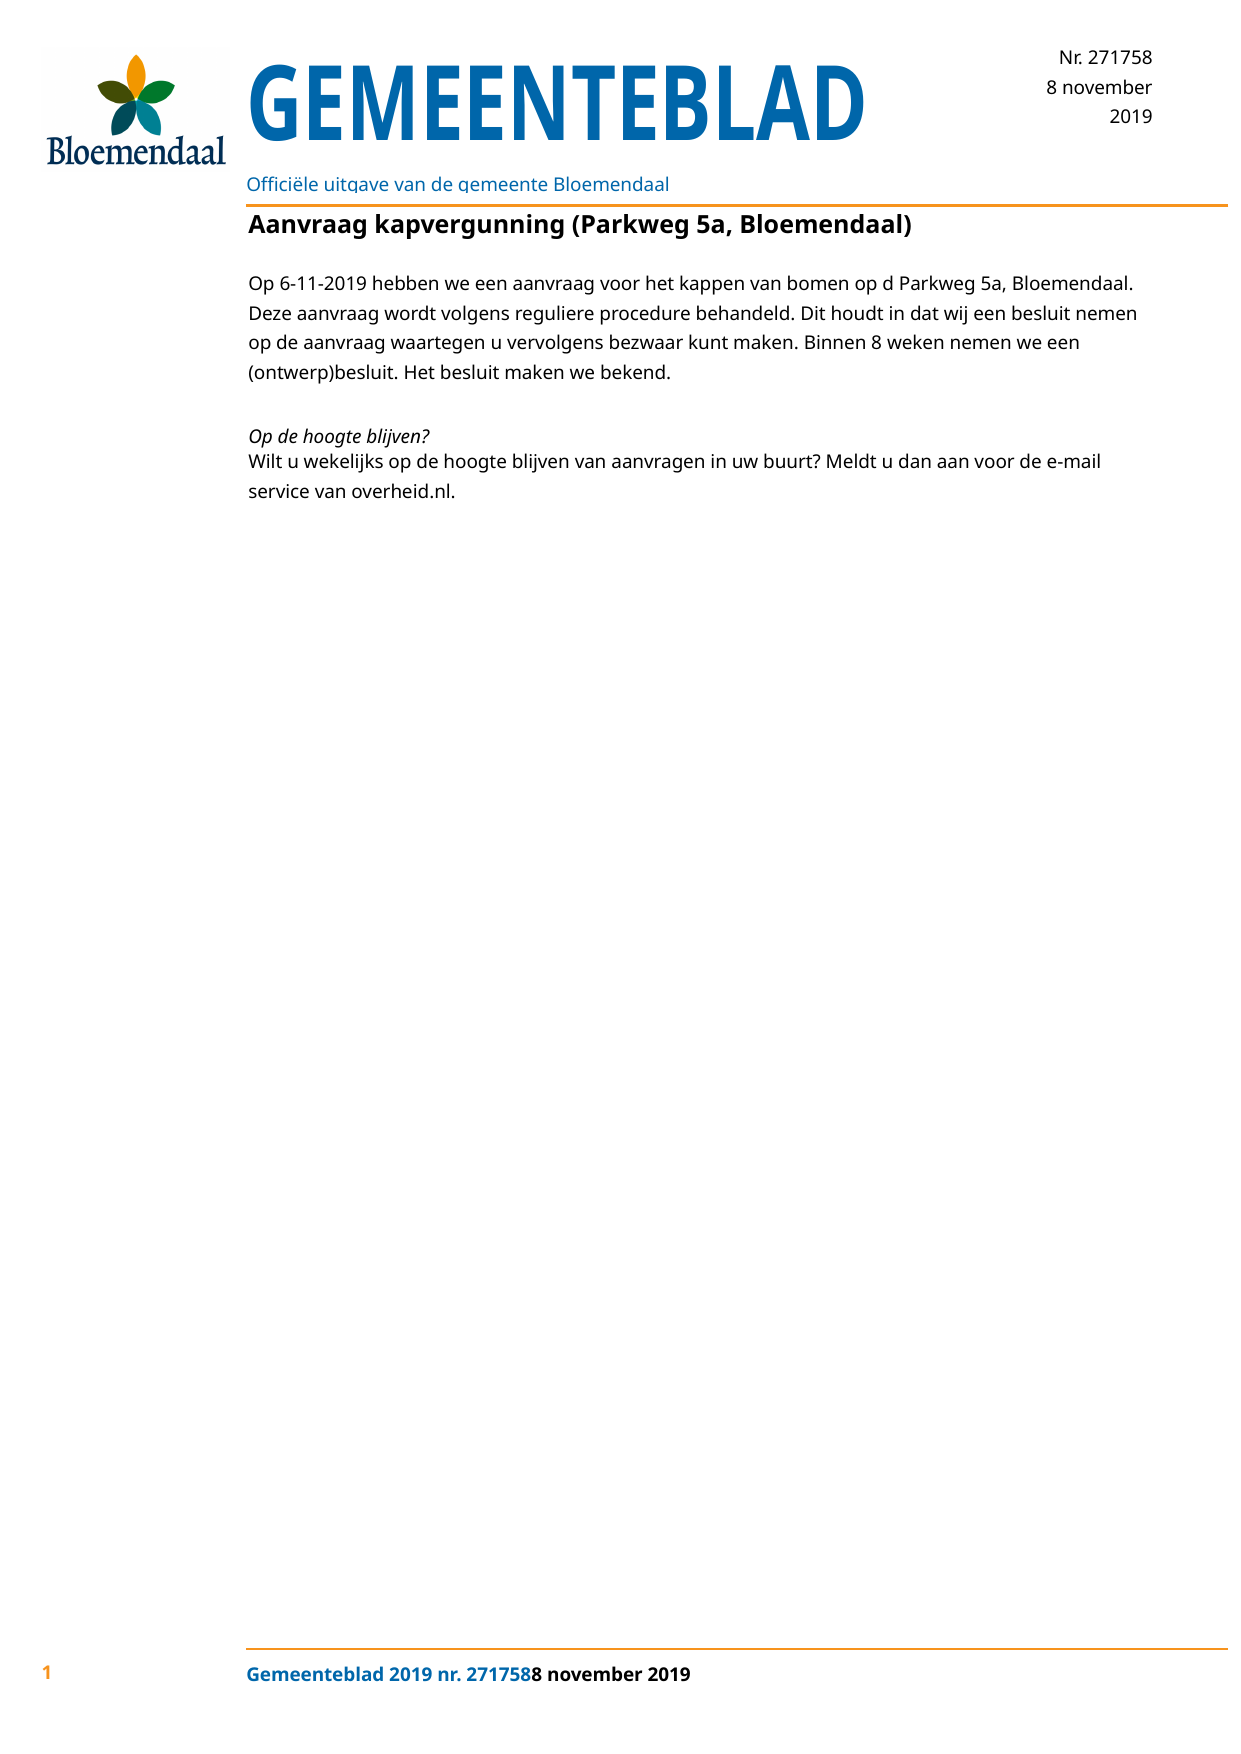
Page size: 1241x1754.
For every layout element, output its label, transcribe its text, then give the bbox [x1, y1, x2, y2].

text Op de hoogte blijven? [248, 423, 1152, 449]
picture [41, 47, 231, 172]
text Wilt u wekelijks op de hoogte blijven van aanvragen in uw buurt? Meldt u dan aan voor de e-mail service van overheid.nl. [248, 449, 1152, 504]
text Op 6-11-2019 hebben we een aanvraag voor het kappen van bomen op d Parkweg 5a, Bloemendaal. Deze aanvraag wordt volgens reguliere procedure behandeld. Dit houdt in dat wij een besluit nemen op de aanvraag waartegen u vervolgens bezwaar kunt maken. Binnen 8 weken nemen we een (ontwerp)besluit. Het besluit maken we bekend. [248, 270, 1152, 385]
text Aanvraag kapvergunning (Parkweg 5a, Bloemendaal) [248, 207, 1152, 241]
